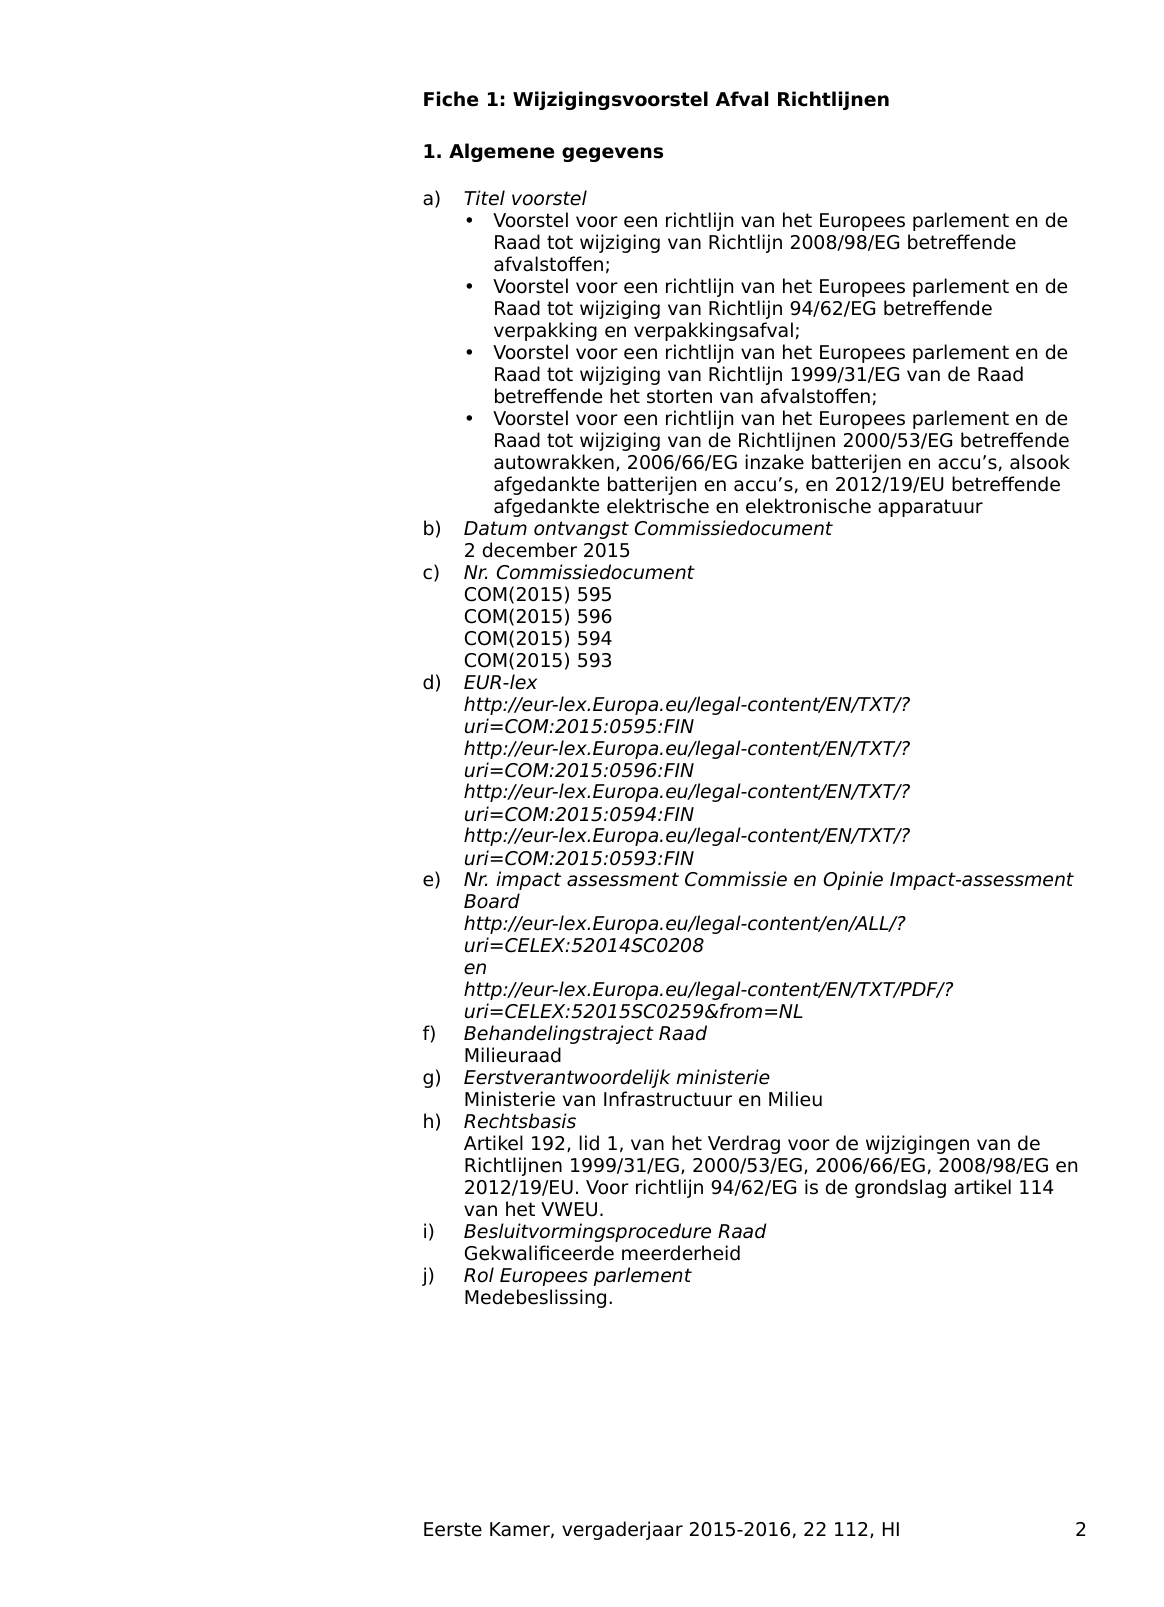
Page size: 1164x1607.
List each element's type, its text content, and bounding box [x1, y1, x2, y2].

text COM(2015) 595 [464, 584, 1087, 606]
text COM(2015) 593 [464, 649, 1087, 672]
text Ministerie van Infrastructuur en Milieu [464, 1089, 1087, 1111]
text Artikel 192, lid 1, van het Verdrag voor de wijzigingen van de Richtlijnen 1999/31/EG, 2000/53/EG, 2006/66/EG, 2008/98/EG en 2012/19/EU. Voor richtlijn 94/62/EG is de grondslag artikel 114 van het VWEU. [464, 1133, 1087, 1221]
text COM(2015) 594 [464, 628, 1087, 649]
text http://eur-lex.Europa.eu/legal-content/en/ALL/?uri=CELEX:52014SC0208 [464, 913, 1087, 957]
text f) Behandelingstraject Raad [422, 1023, 1087, 1045]
text 2 december 2015 [464, 540, 1087, 562]
text d) EUR-lex [422, 672, 1087, 693]
text i) Besluitvormingsprocedure Raad [422, 1221, 1087, 1243]
text c) Nr. Commissiedocument [422, 562, 1087, 584]
subtitle Fiche 1: Wijzigingsvoorstel Afval Richtlijnen [422, 89, 1087, 111]
text • Voorstel voor een richtlijn van het Europees parlement en de Raad tot wijziging van Richtlijn 94/62/EG betreffende verpakking en verpakkingsafval; [464, 276, 1087, 342]
text http://eur-lex.Europa.eu/legal-content/EN/TXT/PDF/?uri=CELEX:52015SC0259&from=NL [464, 979, 1087, 1023]
text e) Nr. impact assessment Commissie en Opinie Impact-assessment Board [422, 869, 1087, 913]
text http://eur-lex.Europa.eu/legal-content/EN/TXT/?uri=COM:2015:0593:FIN [464, 825, 1087, 869]
text a) Titel voorstel [422, 188, 1087, 210]
text j) Rol Europees parlement [422, 1265, 1087, 1287]
text COM(2015) 596 [464, 606, 1087, 628]
text en [464, 957, 1087, 979]
text Gekwalificeerde meerderheid [464, 1243, 1087, 1265]
text • Voorstel voor een richtlijn van het Europees parlement en de Raad tot wijziging van Richtlijn 1999/31/EG van de Raad betreffende het storten van afvalstoffen; [464, 342, 1087, 408]
text http://eur-lex.Europa.eu/legal-content/EN/TXT/?uri=COM:2015:0594:FIN [464, 781, 1087, 825]
text http://eur-lex.Europa.eu/legal-content/EN/TXT/?uri=COM:2015:0595:FIN [464, 693, 1087, 737]
text h) Rechtsbasis [422, 1111, 1087, 1133]
text Milieuraad [464, 1045, 1087, 1067]
text • Voorstel voor een richtlijn van het Europees parlement en de Raad tot wijziging van Richtlijn 2008/98/EG betreffende afvalstoffen; [464, 210, 1087, 276]
text g) Eerstverantwoordelijk ministerie [422, 1067, 1087, 1089]
text b) Datum ontvangst Commissiedocument [422, 518, 1087, 540]
text • Voorstel voor een richtlijn van het Europees parlement en de Raad tot wijziging van de Richtlijnen 2000/53/EG betreffende autowrakken, 2006/66/EG inzake batterijen en accu’s, alsook afgedankte batterijen en accu’s, en 2012/19/EU betreffende afgedankte elektrische en elektronische apparatuur [464, 408, 1087, 518]
text Medebeslissing. [464, 1287, 1087, 1309]
subtitle 1. Algemene gegevens [422, 141, 1087, 163]
text http://eur-lex.Europa.eu/legal-content/EN/TXT/?uri=COM:2015:0596:FIN [464, 737, 1087, 781]
